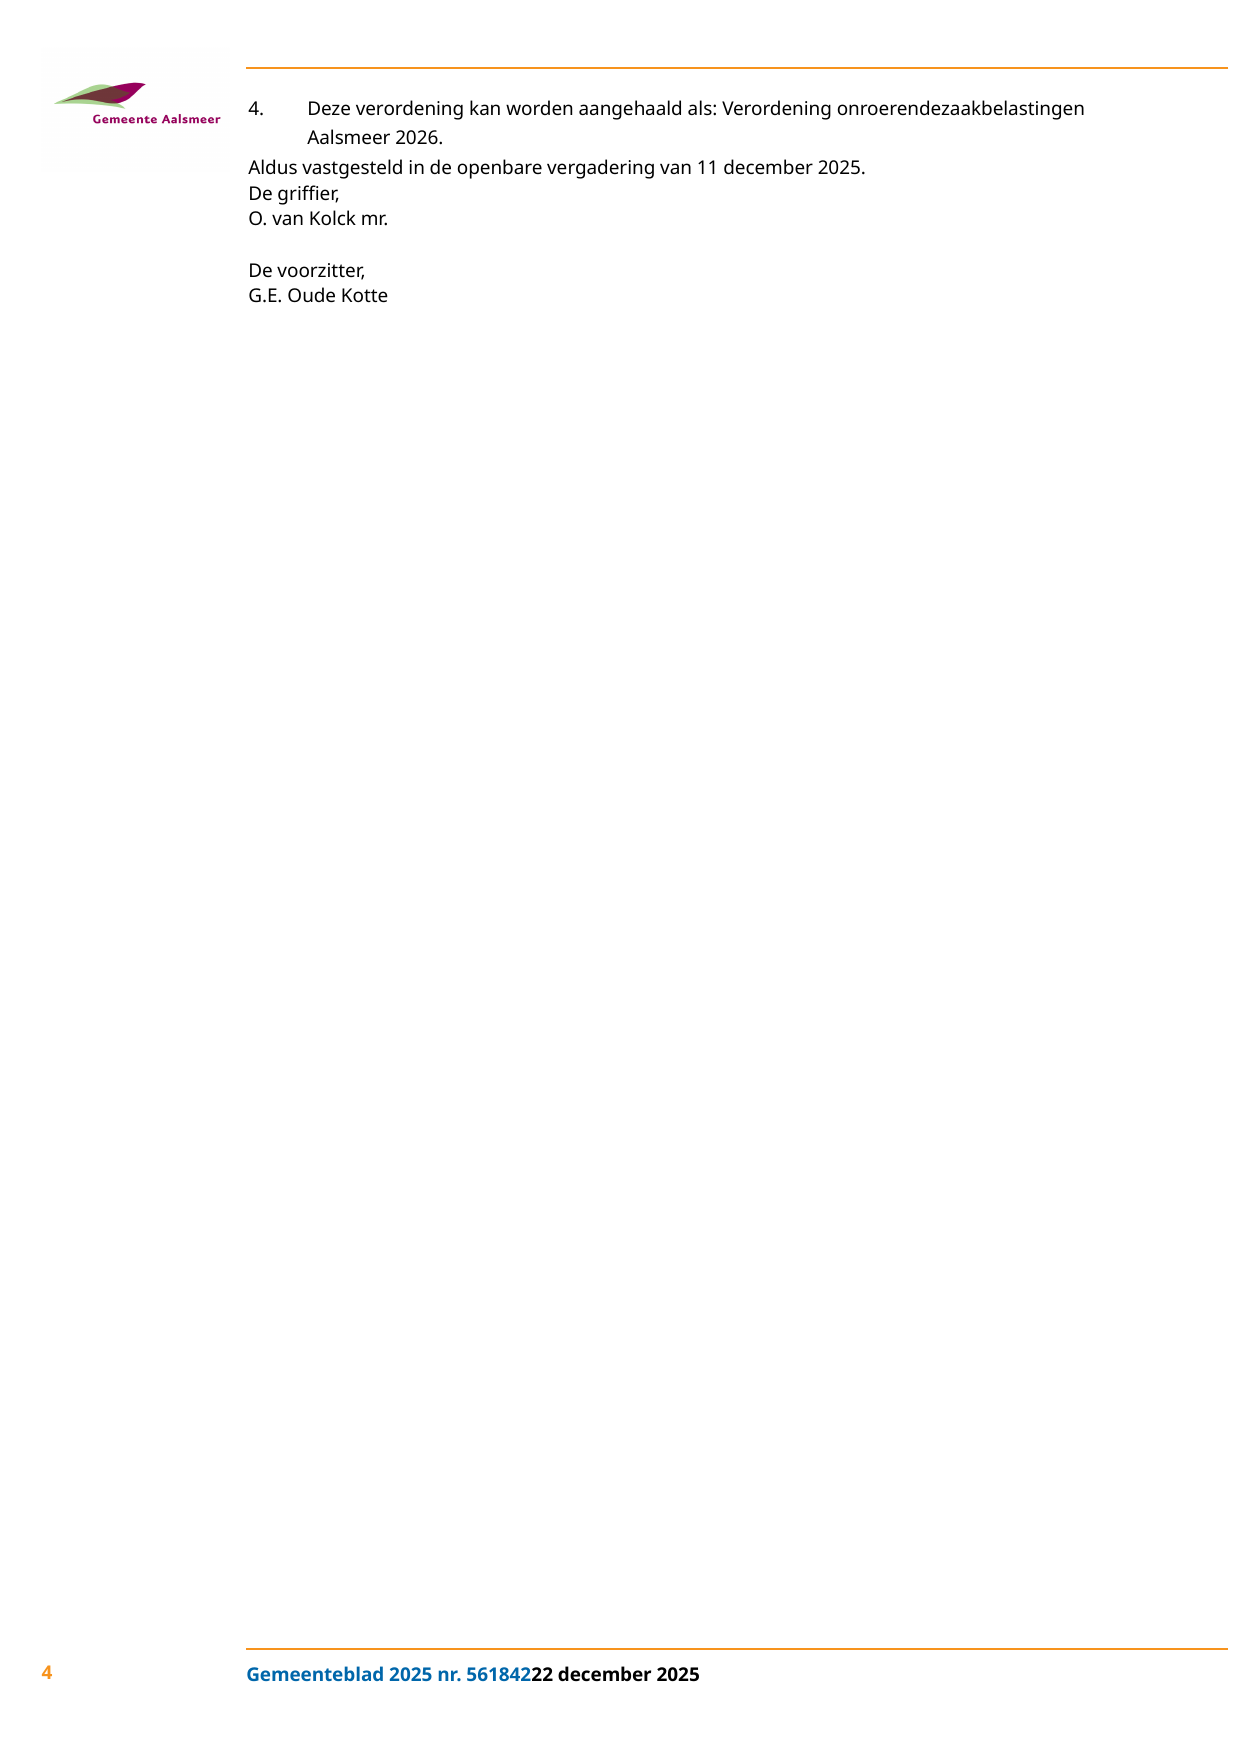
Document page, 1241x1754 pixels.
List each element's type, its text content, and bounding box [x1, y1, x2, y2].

picture [41, 47, 231, 172]
text G.E. Oude Kotte [248, 283, 1152, 308]
list Deze verordening kan worden aangehaald als: Verordening onroerendezaakbelastingen Aalsmeer 2026. [248, 95, 1152, 150]
text Aldus vastgesteld in de openbare vergadering van 11 december 2025. [248, 154, 1152, 180]
text De griffier, [248, 180, 1152, 205]
text O. van Kolck mr. [248, 205, 1152, 231]
text De voorzitter, [248, 257, 1152, 283]
